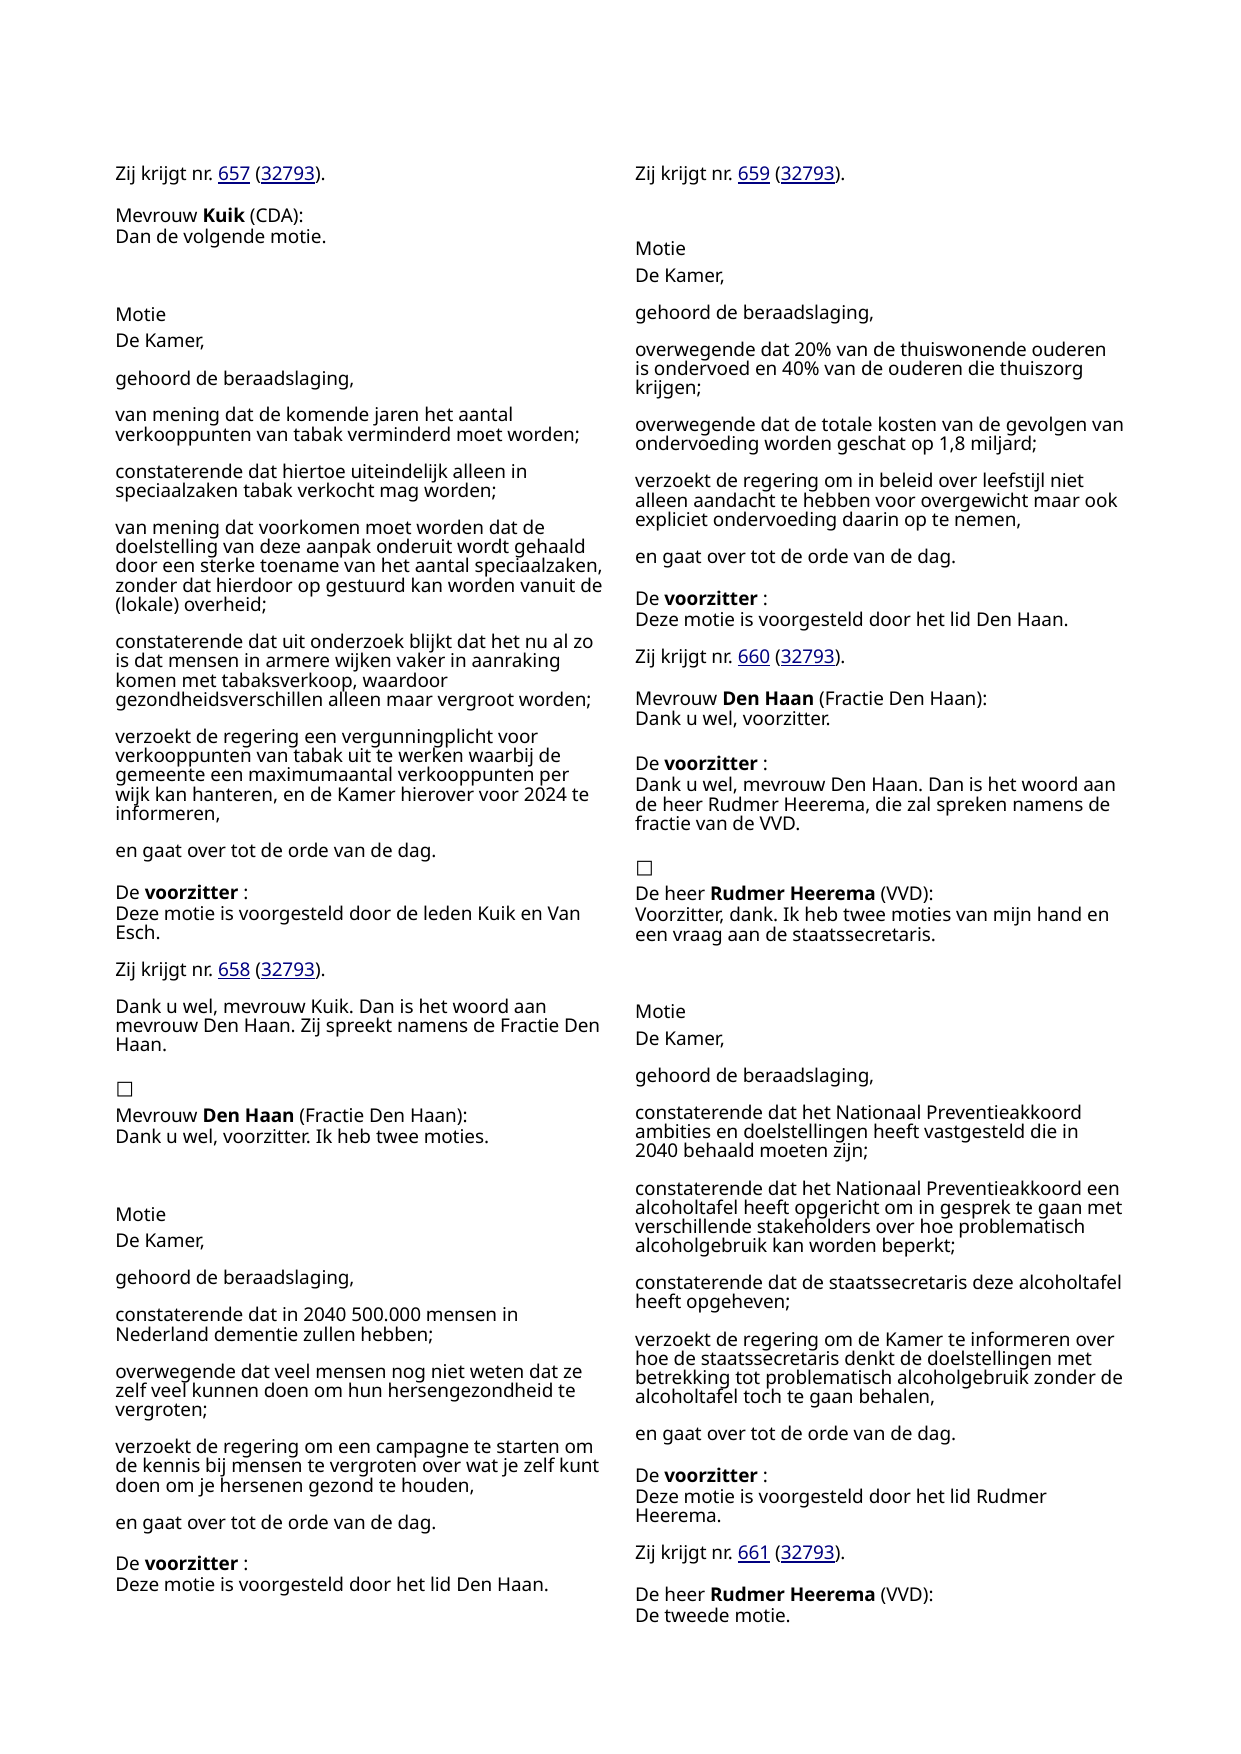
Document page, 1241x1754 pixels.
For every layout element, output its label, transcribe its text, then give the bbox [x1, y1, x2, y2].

text en gaat over tot de orde van de dag. [635, 1425, 1125, 1444]
text verzoekt de regering een vergunningplicht voor verkooppunten van tabak uit te werken waarbij de gemeente een maximumaantal verkooppunten per wijk kan hanteren, en de Kamer hierover voor 2024 te informeren, [115, 728, 605, 824]
text gehoord de beraadslaging, [635, 1067, 1125, 1086]
text De tweede motie. [635, 1607, 1125, 1626]
text Deze motie is voorgesteld door de leden Kuik en Van Esch. [115, 904, 605, 943]
text Motie [635, 235, 1125, 261]
text Voorzitter, dank. Ik heb twee moties van mijn hand en een vraag aan de staatssecretaris. [635, 906, 1125, 945]
text ⬜ [635, 855, 1125, 881]
text Dank u wel, voorzitter. Ik heb twee moties. [115, 1128, 605, 1147]
text van mening dat de komende jaren het aantal verkooppunten van tabak verminderd moet worden; [115, 406, 605, 445]
text Deze motie is voorgesteld door het lid Den Haan. [115, 1576, 605, 1596]
text Dank u wel, mevrouw Kuik. Dan is het woord aan mevrouw Den Haan. Zij spreekt namens de Fractie Den Haan. [115, 998, 605, 1056]
text De voorzitter : [635, 1462, 1125, 1488]
text gehoord de beraadslaging, [115, 369, 605, 389]
text van mening dat voorkomen moet worden dat de doelstelling van deze aanpak onderuit wordt gehaald door een sterke toename van het aantal speciaalzaken, zonder dat hierdoor op gestuurd kan worden vanuit de (lokale) overheid; [115, 519, 605, 615]
text constaterende dat het Nationaal Preventieakkoord ambities en doelstellingen heeft vastgesteld die in 2040 behaald moeten zijn; [635, 1104, 1125, 1162]
text Dank u wel, mevrouw Den Haan. Dan is het woord aan de heer Rudmer Heerema, die zal spreken namens de fractie van de VVD. [635, 776, 1125, 834]
text De Kamer, [115, 1232, 605, 1252]
text overwegende dat de totale kosten van de gevolgen van ondervoeding worden geschat op 1,8 miljard; [635, 416, 1125, 455]
text De voorzitter : [115, 1551, 605, 1576]
text Motie [115, 1201, 605, 1226]
text Zij krijgt nr. 657 (32793). [115, 165, 605, 184]
text Motie [635, 998, 1125, 1024]
text Deze motie is voorgesteld door het lid Den Haan. [635, 611, 1125, 630]
text De voorzitter : [635, 751, 1125, 776]
text Zij krijgt nr. 661 (32793). [635, 1544, 1125, 1563]
text verzoekt de regering om een campagne te starten om de kennis bij mensen te vergroten over wat je zelf kunt doen om je hersenen gezond te houden, [115, 1438, 605, 1496]
text gehoord de beraadslaging, [635, 304, 1125, 323]
text gehoord de beraadslaging, [115, 1269, 605, 1289]
text constaterende dat uit onderzoek blijkt dat het nu al zo is dat mensen in armere wijken vaker in aanraking komen met tabaksverkoop, waardoor gezondheidsverschillen alleen maar vergroot worden; [115, 633, 605, 710]
text De Kamer, [635, 1030, 1125, 1049]
text Zij krijgt nr. 659 (32793). [635, 165, 1125, 184]
text constaterende dat hiertoe uiteindelijk alleen in speciaalzaken tabak verkocht mag worden; [115, 463, 605, 501]
text De Kamer, [115, 332, 605, 352]
text De heer Rudmer Heerema (VVD): [635, 881, 1125, 906]
text Mevrouw Den Haan (Fractie Den Haan): [635, 685, 1125, 710]
text constaterende dat de staatssecretaris deze alcoholtafel heeft opgeheven; [635, 1274, 1125, 1313]
text De voorzitter : [635, 585, 1125, 611]
text Dan de volgende motie. [115, 228, 605, 247]
text Motie [115, 301, 605, 327]
text ⬜ [115, 1077, 605, 1102]
text Zij krijgt nr. 658 (32793). [115, 961, 605, 980]
text constaterende dat het Nationaal Preventieakkoord een alcoholtafel heeft opgericht om in gesprek te gaan met verschillende stakeholders over hoe problematisch alcoholgebruik kan worden beperkt; [635, 1179, 1125, 1257]
text De voorzitter : [115, 879, 605, 904]
text en gaat over tot de orde van de dag. [115, 842, 605, 861]
text De heer Rudmer Heerema (VVD): [635, 1581, 1125, 1607]
text overwegende dat veel mensen nog niet weten dat ze zelf veel kunnen doen om hun hersengezondheid te vergroten; [115, 1363, 605, 1420]
text Mevrouw Kuik (CDA): [115, 202, 605, 228]
text Mevrouw Den Haan (Fractie Den Haan): [115, 1102, 605, 1128]
text constaterende dat in 2040 500.000 mensen in Nederland dementie zullen hebben; [115, 1306, 605, 1345]
text Deze motie is voorgesteld door het lid Rudmer Heerema. [635, 1488, 1125, 1527]
text Dank u wel, voorzitter. [635, 710, 1125, 730]
text en gaat over tot de orde van de dag. [635, 548, 1125, 567]
text overwegende dat 20% van de thuiswonende ouderen is ondervoed en 40% van de ouderen die thuiszorg krijgen; [635, 341, 1125, 398]
text Zij krijgt nr. 660 (32793). [635, 648, 1125, 667]
text en gaat over tot de orde van de dag. [115, 1514, 605, 1533]
text verzoekt de regering om in beleid over leefstijl niet alleen aandacht te hebben voor overgewicht maar ook expliciet ondervoeding daarin op te nemen, [635, 472, 1125, 530]
text verzoekt de regering om de Kamer te informeren over hoe de staatssecretaris denkt de doelstellingen met betrekking tot problematisch alcoholgebruik zonder de alcoholtafel toch te gaan behalen, [635, 1331, 1125, 1408]
text De Kamer, [635, 267, 1125, 286]
